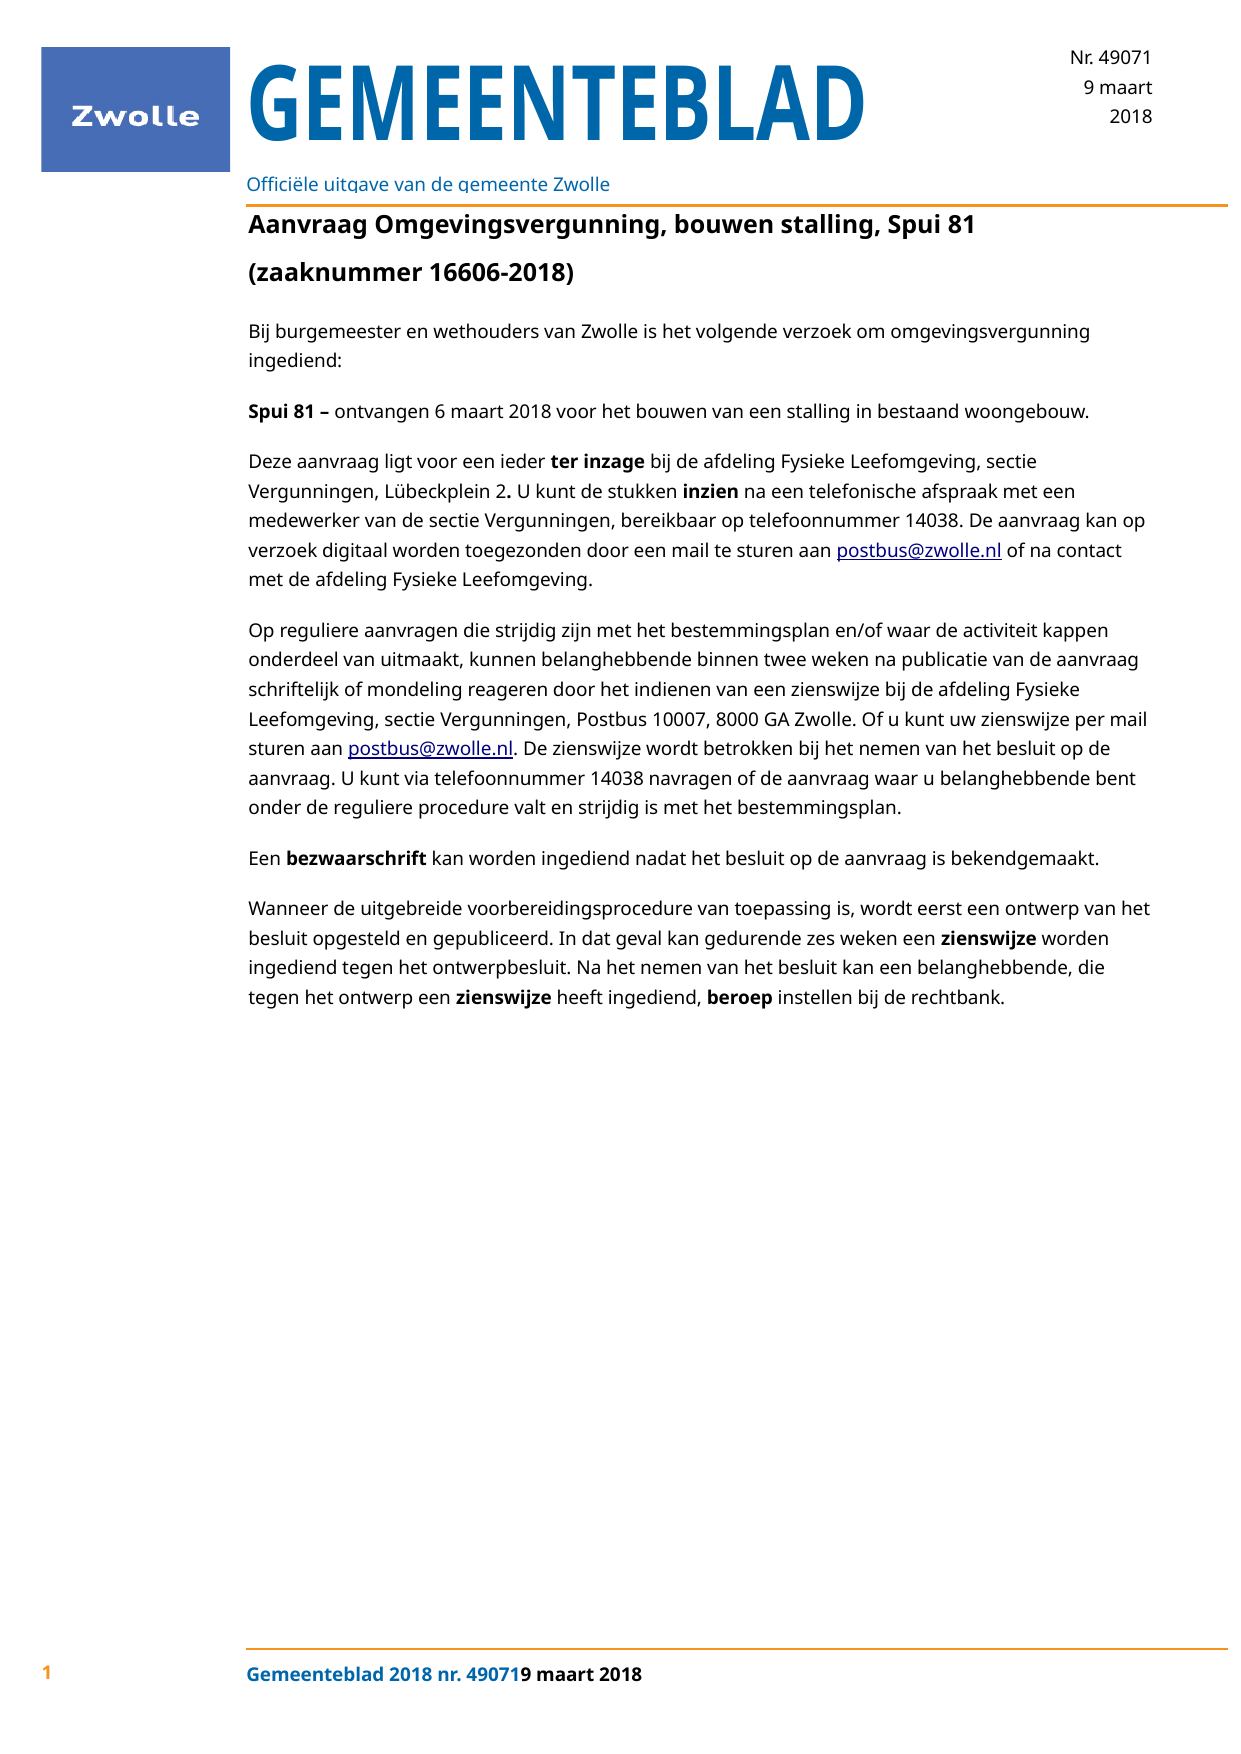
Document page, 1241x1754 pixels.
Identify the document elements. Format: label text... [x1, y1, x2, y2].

text Deze aanvraag ligt voor een ieder ter inzage bij de afdeling Fysieke Leefomgeving, sectie Vergunningen, Lübeckplein 2. U kunt de stukken inzien na een telefonische afspraak met een medewerker van de sectie Vergunningen, bereikbaar op telefoonnummer 14038. De aanvraag kan op verzoek digitaal worden toegezonden door een mail te sturen aan postbus@zwolle.nl of na contact met de afdeling Fysieke Leefomgeving. [248, 448, 1152, 592]
text Wanneer de uitgebreide voorbereidingsprocedure van toepassing is, wordt eerst een ontwerp van het besluit opgesteld en gepubliceerd. In dat geval kan gedurende zes weken een zienswijze worden ingediend tegen het ontwerpbesluit. Na het nemen van het besluit kan een belanghebbende, die tegen het ontwerp een zienswijze heeft ingediend, beroep instellen bij de rechtbank. [248, 895, 1152, 1010]
text Spui 81 – ontvangen 6 maart 2018 voor het bouwen van een stalling in bestaand woongebouw. [248, 398, 1152, 424]
text Een bezwaarschrift kan worden ingediend nadat het besluit op de aanvraag is bekendgemaakt. [248, 845, 1152, 871]
text Aanvraag Omgevingsvergunning, bouwen stalling, Spui 81 (zaaknummer 16606-2018) [248, 207, 1152, 288]
text Bij burgemeester en wethouders van Zwolle is het volgende verzoek om omgevingsvergunning ingediend: [248, 318, 1152, 373]
picture [41, 47, 231, 172]
text Op reguliere aanvragen die strijdig zijn met het bestemmingsplan en/of waar de activiteit kappen onderdeel van uitmaakt, kunnen belanghebbende binnen twee weken na publicatie van de aanvraag schriftelijk of mondeling reageren door het indienen van een zienswijze bij de afdeling Fysieke Leefomgeving, sectie Vergunningen, Postbus 10007, 8000 GA Zwolle. Of u kunt uw zienswijze per mail sturen aan postbus@zwolle.nl. De zienswijze wordt betrokken bij het nemen van het besluit op de aanvraag. U kunt via telefoonnummer 14038 navragen of de aanvraag waar u belanghebbende bent onder de reguliere procedure valt en strijdig is met het bestemmingsplan. [248, 617, 1152, 820]
